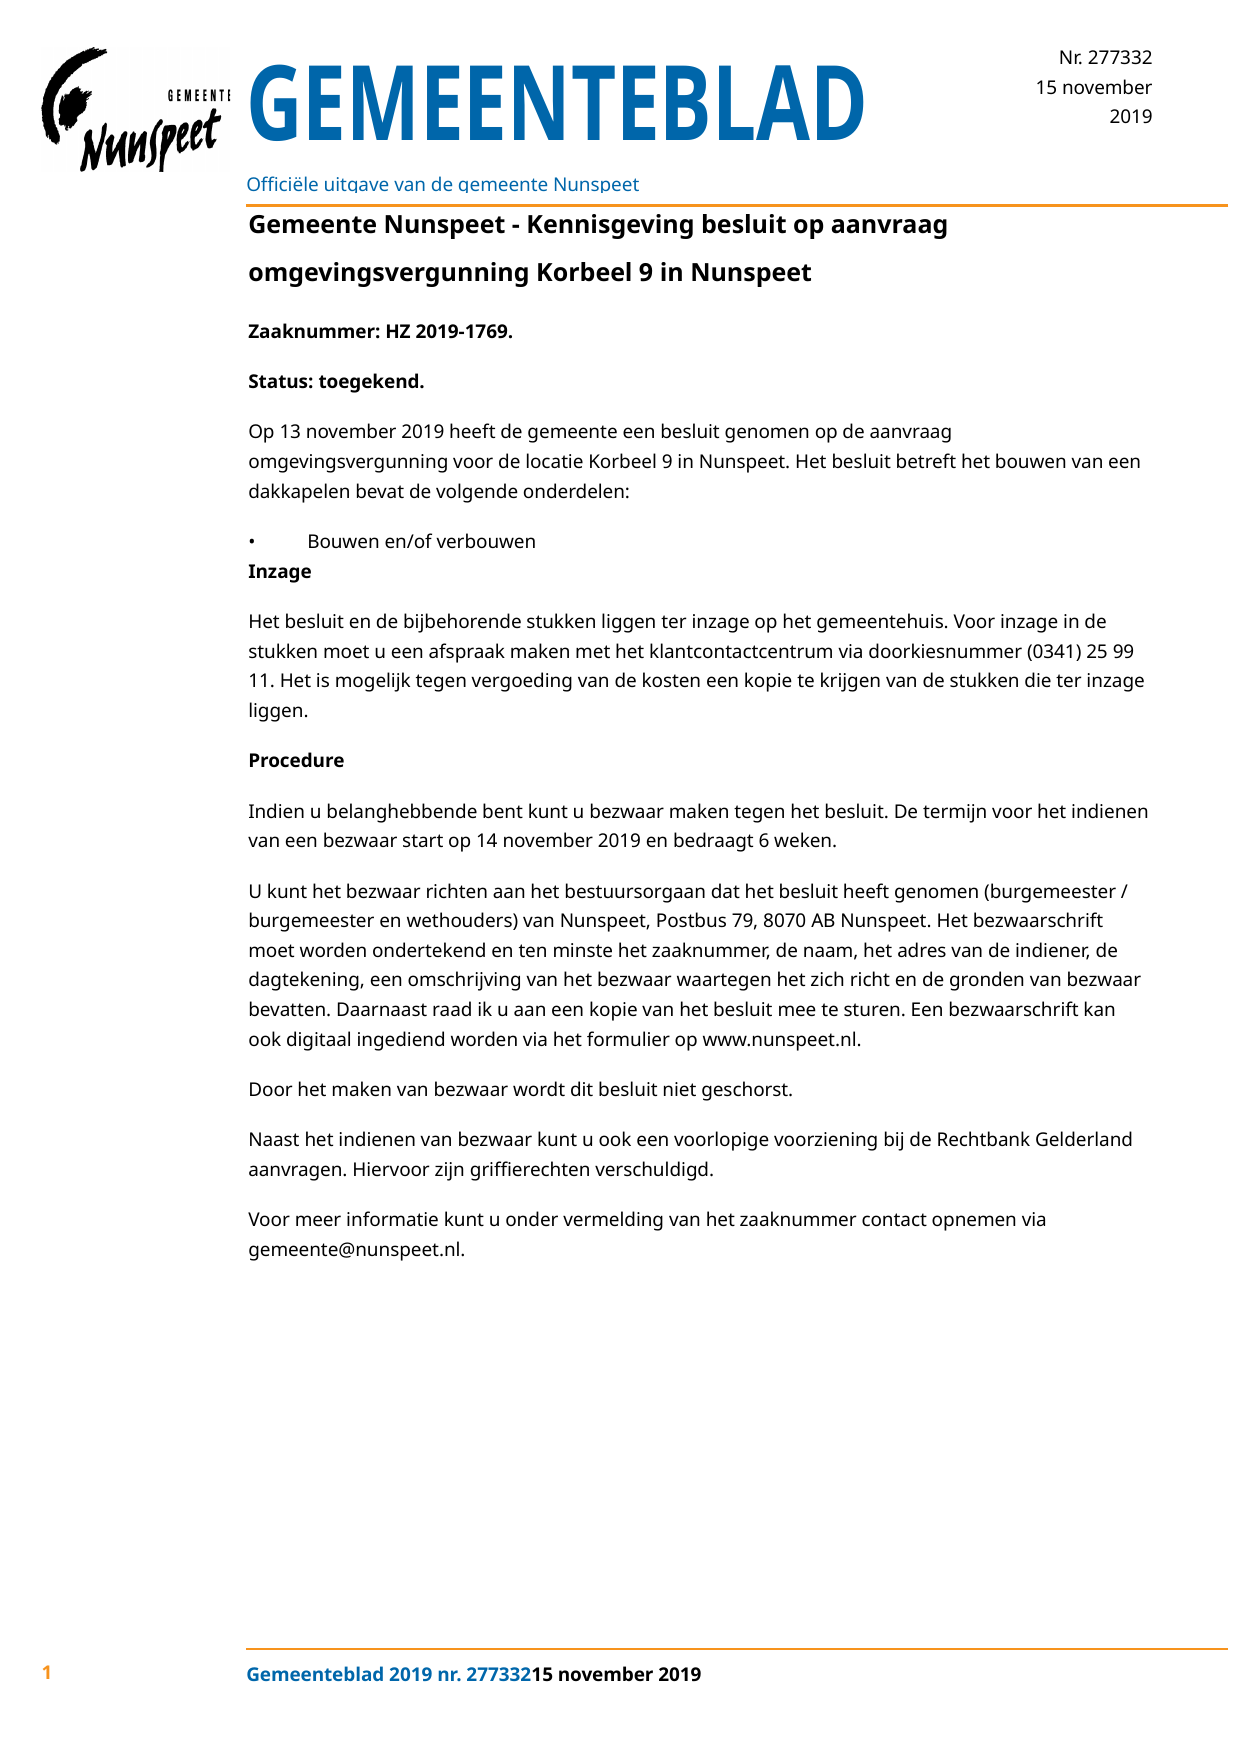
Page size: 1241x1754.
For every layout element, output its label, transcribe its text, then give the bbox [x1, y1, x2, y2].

text U kunt het bezwaar richten aan het bestuursorgaan dat het besluit heeft genomen (burgemeester / burgemeester en wethouders) van Nunspeet, Postbus 79, 8070 AB Nunspeet. Het bezwaarschrift moet worden ondertekend en ten minste het zaaknummer, de naam, het adres van de indiener, de dagtekening, een omschrijving van het bezwaar waartegen het zich richt en de gronden van bezwaar bevatten. Daarnaast raad ik u aan een kopie van het besluit mee te sturen. Een bezwaarschrift kan ook digitaal ingediend worden via het formulier op www.nunspeet.nl. [248, 878, 1152, 1052]
text Inzage [248, 558, 1152, 584]
text Gemeente Nunspeet - Kennisgeving besluit op aanvraag omgevingsvergunning Korbeel 9 in Nunspeet [248, 207, 1152, 288]
text Het besluit en de bijbehorende stukken liggen ter inzage op het gemeentehuis. Voor inzage in de stukken moet u een afspraak maken met het klantcontactcentrum via doorkiesnummer (0341) 25 99 11. Het is mogelijk tegen vergoeding van de kosten een kopie te krijgen van de stukken die ter inzage liggen. [248, 608, 1152, 723]
picture [41, 47, 231, 172]
text Procedure [248, 747, 1152, 773]
text Status: toegekend. [248, 368, 1152, 394]
list Bouwen en/of verbouwen [248, 528, 1152, 554]
text Voor meer informatie kunt u onder vermelding van het zaaknummer contact opnemen via gemeente@nunspeet.nl. [248, 1207, 1152, 1262]
text Op 13 november 2019 heeft de gemeente een besluit genomen op de aanvraag omgevingsvergunning voor de locatie Korbeel 9 in Nunspeet. Het besluit betreft het bouwen van een dakkapelen bevat de volgende onderdelen: [248, 419, 1152, 504]
text Door het maken van bezwaar wordt dit besluit niet geschorst. [248, 1076, 1152, 1102]
text Naast het indienen van bezwaar kunt u ook een voorlopige voorziening bij de Rechtbank Gelderland aanvragen. Hiervoor zijn griffierechten verschuldigd. [248, 1127, 1152, 1182]
text Indien u belanghebbende bent kunt u bezwaar maken tegen het besluit. De termijn voor het indienen van een bezwaar start op 14 november 2019 en bedraagt 6 weken. [248, 798, 1152, 853]
text Zaaknummer: HZ 2019-1769. [248, 318, 1152, 344]
